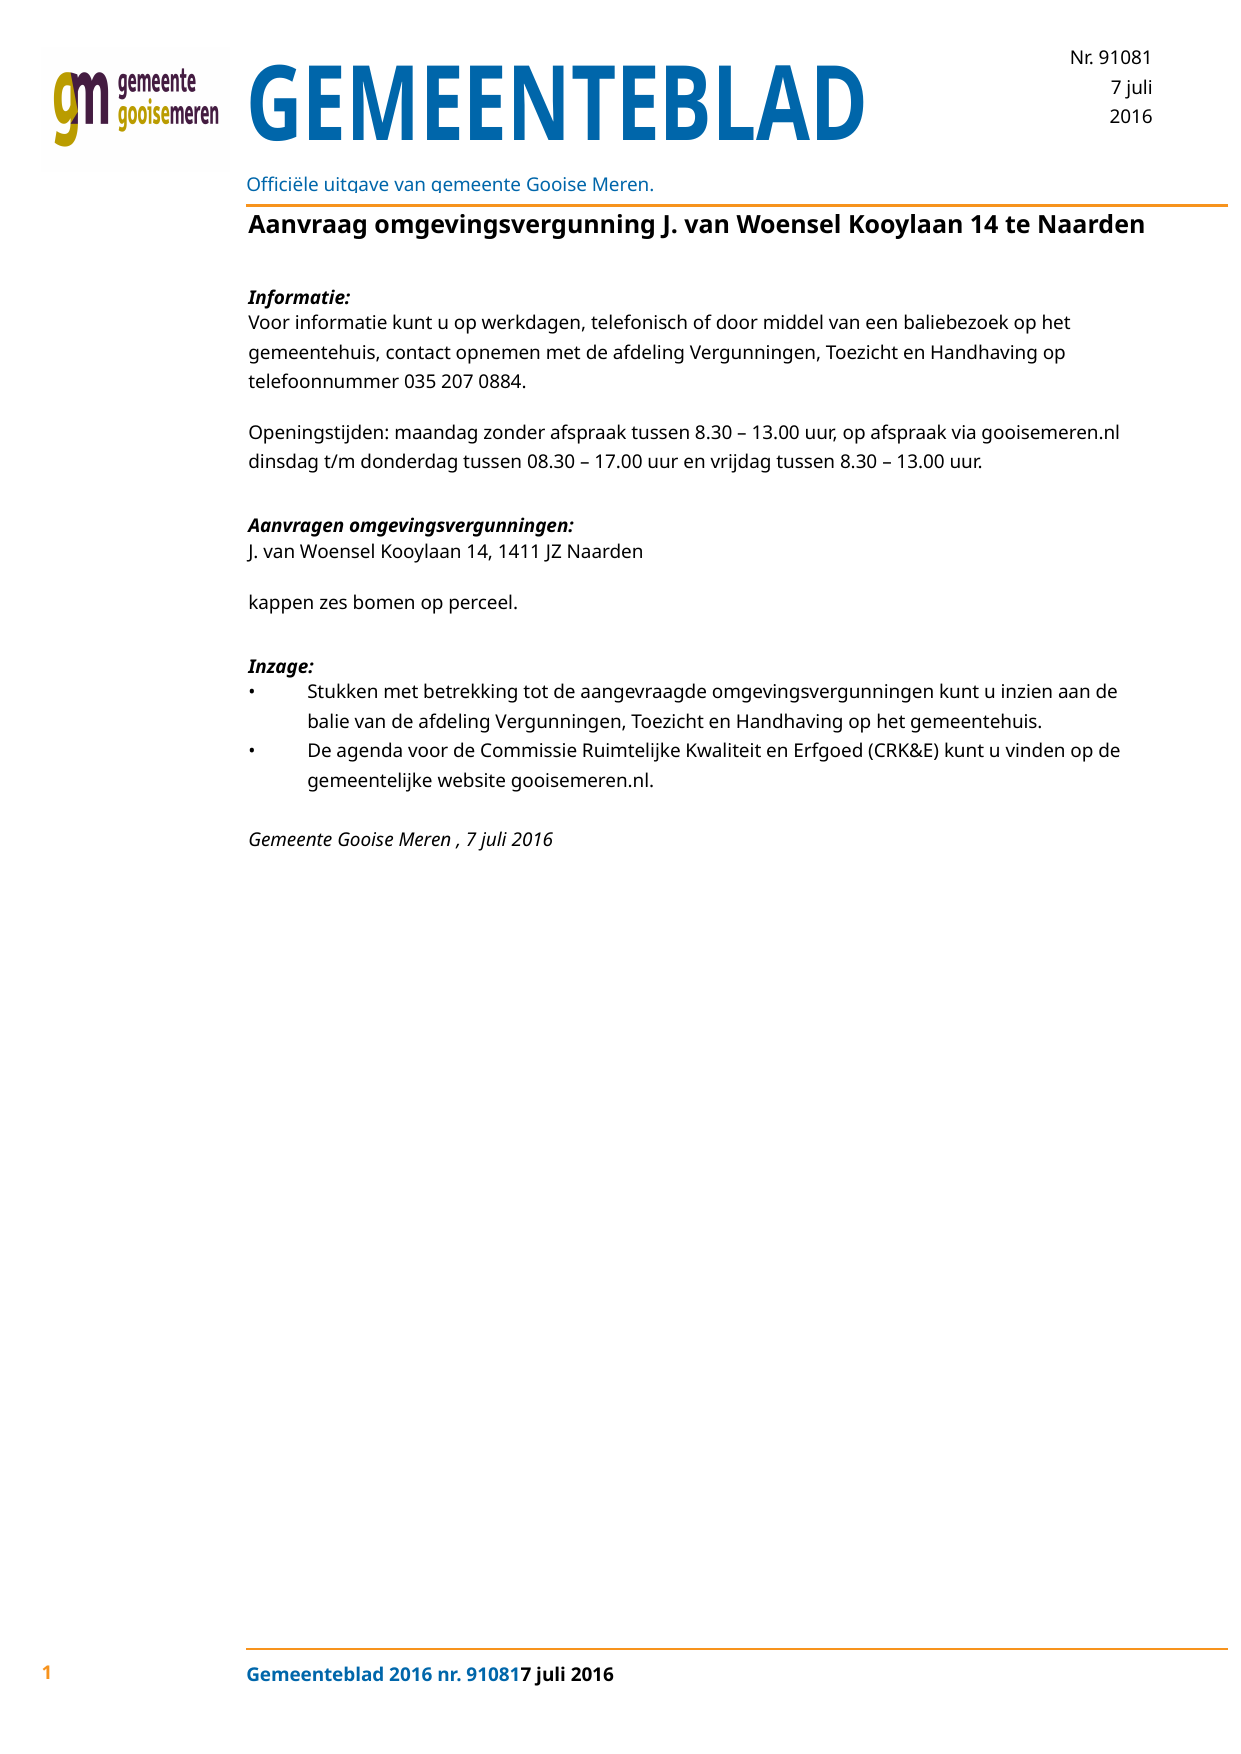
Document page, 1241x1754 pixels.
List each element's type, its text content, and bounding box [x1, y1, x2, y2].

text Openingstijden: maandag zonder afspraak tussen 8.30 – 13.00 uur, op afspraak via gooisemeren.nl dinsdag t/m donderdag tussen 08.30 – 17.00 uur en vrijdag tussen 8.30 – 13.00 uur. [248, 419, 1152, 474]
text Aanvraag omgevingsvergunning J. van Woensel Kooylaan 14 te Naarden [248, 207, 1152, 241]
text J. van Woensel Kooylaan 14, 1411 JZ Naarden [248, 538, 1152, 564]
text Informatie: [248, 284, 1152, 309]
text Inzage: [248, 653, 1152, 678]
text Voor informatie kunt u op werkdagen, telefonisch of door middel van een baliebezoek op het gemeentehuis, contact opnemen met de afdeling Vergunningen, Toezicht en Handhaving op telefoonnummer 035 207 0884. [248, 309, 1152, 394]
list De agenda voor de Commissie Ruimtelijke Kwaliteit en Erfgoed (CRK&E) kunt u vinden op de gemeentelijke website gooisemeren.nl. [248, 738, 1152, 793]
text Gemeente Gooise Meren , 7 juli 2016 [248, 826, 1152, 852]
picture [41, 47, 231, 172]
list Stukken met betrekking tot de aangevraagde omgevingsvergunningen kunt u inzien aan de balie van de afdeling Vergunningen, Toezicht en Handhaving op het gemeentehuis. [248, 678, 1152, 734]
text kappen zes bomen op perceel. [248, 589, 1152, 614]
text Aanvragen omgevingsvergunningen: [248, 513, 1152, 538]
